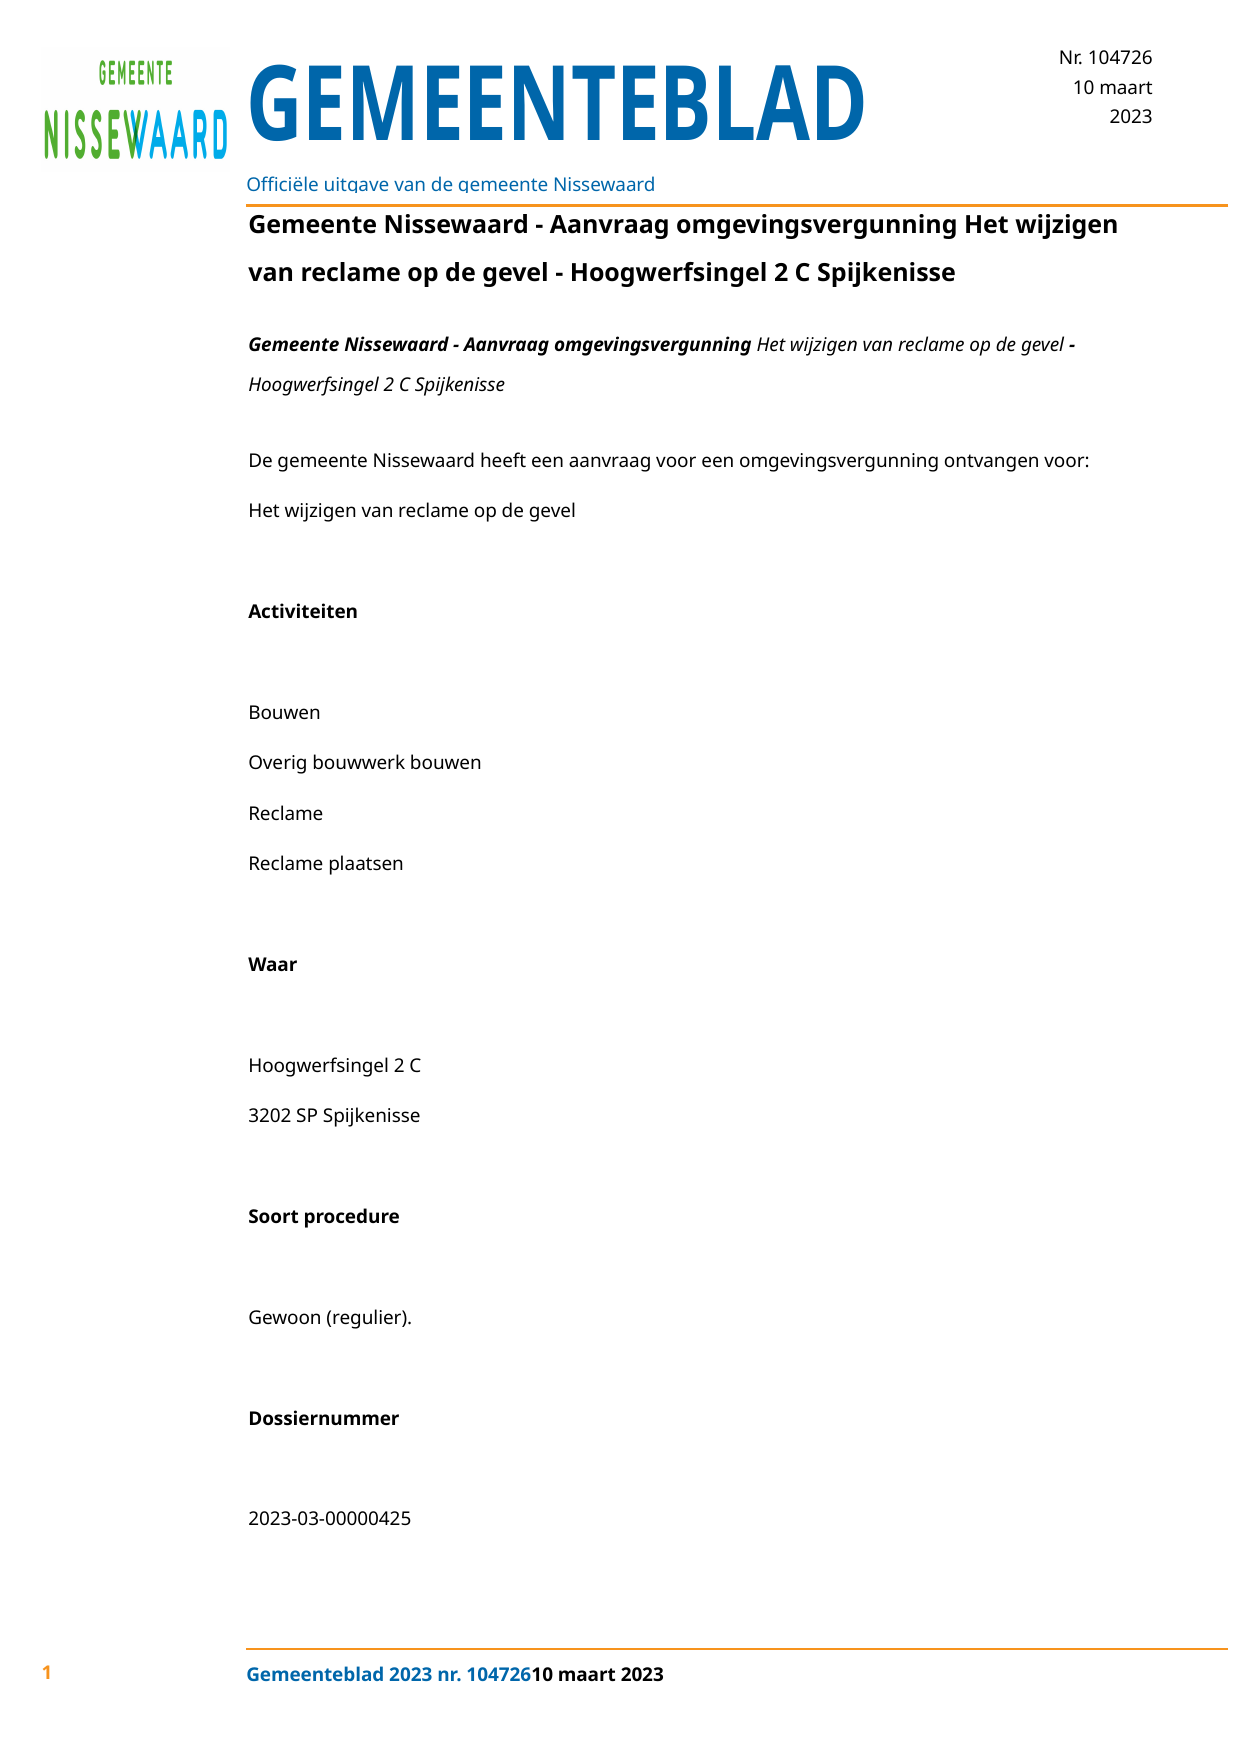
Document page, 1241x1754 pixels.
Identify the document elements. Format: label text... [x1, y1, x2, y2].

text Hoogwerfsingel 2 C Spijkenisse [248, 371, 1152, 396]
text Waar [248, 951, 1152, 977]
text Het wijzigen van reclame op de gevel [248, 497, 1152, 523]
text Gemeente Nissewaard - Aanvraag omgevingsvergunning Het wijzigen van reclame op de gevel - [248, 331, 1152, 357]
text Soort procedure [248, 1203, 1152, 1229]
text 2023-03-00000425 [248, 1506, 1152, 1531]
text Gemeente Nissewaard - Aanvraag omgevingsvergunning Het wijzigen van reclame op de gevel - Hoogwerfsingel 2 C Spijkenisse [248, 207, 1152, 288]
text 3202 SP Spijkenisse [248, 1102, 1152, 1128]
text Overig bouwwerk bouwen [248, 749, 1152, 775]
text Bouwen [248, 699, 1152, 725]
text Reclame plaatsen [248, 850, 1152, 876]
text Activiteiten [248, 598, 1152, 624]
text Gewoon (regulier). [248, 1304, 1152, 1330]
text Reclame [248, 800, 1152, 826]
text Dossiernummer [248, 1405, 1152, 1431]
text Hoogwerfsingel 2 C [248, 1052, 1152, 1078]
text De gemeente Nissewaard heeft een aanvraag voor een omgevingsvergunning ontvangen voor: [248, 447, 1152, 473]
picture [41, 47, 231, 172]
